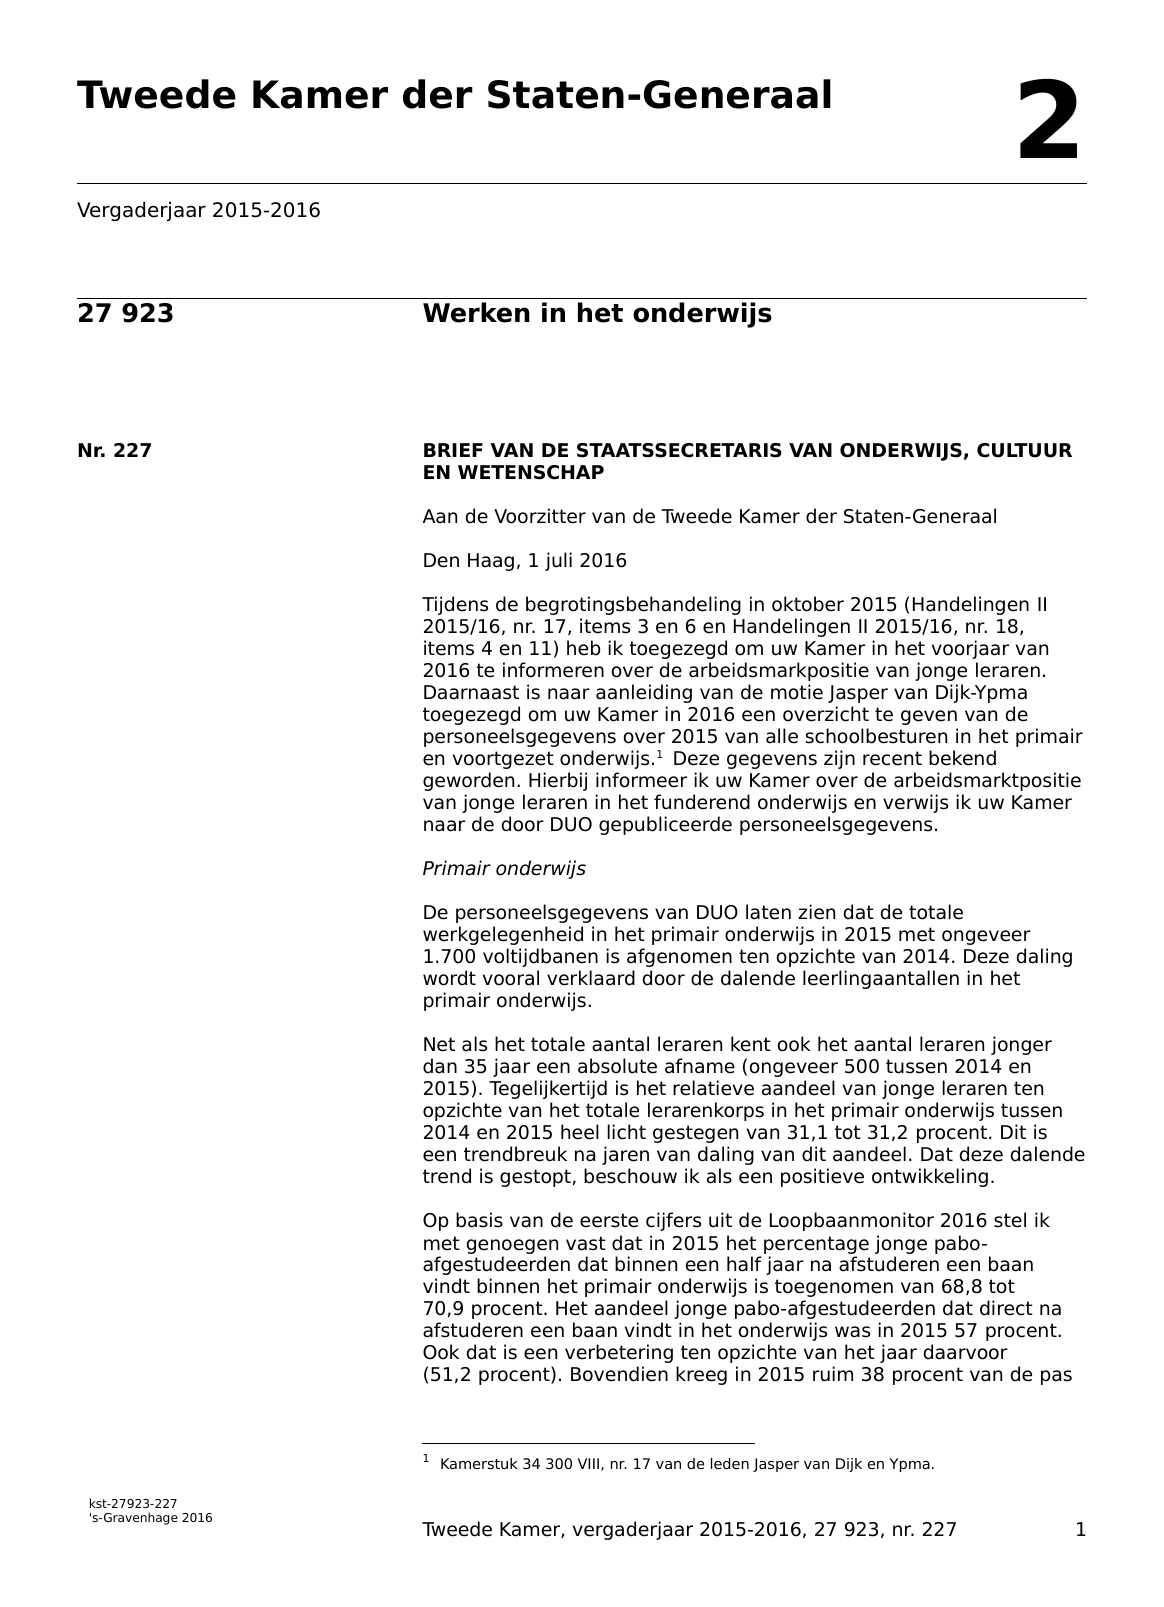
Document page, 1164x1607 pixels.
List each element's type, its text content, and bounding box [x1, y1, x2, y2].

text Net als het totale aantal leraren kent ook het aantal leraren jonger dan 35 jaar een absolute afname (ongeveer 500 tussen 2014 en 2015). Tegelijkertijd is het relatieve aandeel van jonge leraren ten opzichte van het totale lerarenkorps in het primair onderwijs tussen 2014 en 2015 heel licht gestegen van 31,1 tot 31,2 procent. Dit is een trendbreuk na jaren van daling van dit aandeel. Dat deze dalende trend is gestopt, beschouw ik als een positieve ontwikkeling. [422, 1034, 1087, 1188]
subtitle Nr. 227 BRIEF VAN DE STAATSSECRETARIS VAN ONDERWIJS, CULTUUR EN WETENSCHAP [77, 440, 1087, 484]
text Den Haag, 1 juli 2016 [422, 550, 1087, 572]
text Kamerstuk 34 300 VIII, nr. 17 van de leden Jasper van Dijk en Ypma. [422, 1452, 1087, 1474]
text Tijdens de begrotingsbehandeling in oktober 2015 (Handelingen II 2015/16, nr. 17, items 3 en 6 en Handelingen II 2015/16, nr. 18, items 4 en 11) heb ik toegezegd om uw Kamer in het voorjaar van 2016 te informeren over de arbeidsmarkpositie van jonge leraren. Daarnaast is naar aanleiding van de motie Jasper van Dijk-Ypma toegezegd om uw Kamer in 2016 een overzicht te geven van de personeelsgegevens over 2015 van alle schoolbesturen in het primair en voortgezet onderwijs. Deze gegevens zijn recent bekend geworden. Hierbij informeer ik uw Kamer over de arbeidsmarktpositie van jonge leraren in het funderend onderwijs en verwijs ik uw Kamer naar de door DUO gepubliceerde personeelsgegevens. [422, 594, 1087, 836]
table_cell Vergaderjaar 2015-2016 [77, 184, 1087, 298]
table_header Tweede Kamer der Staten-Generaal [77, 59, 886, 183]
table_header 2 [886, 59, 1087, 183]
text kst-27923-227 [88, 1497, 323, 1511]
subtitle 27 923 Werken in het onderwijs [77, 299, 1087, 329]
subtitle Primair onderwijs [422, 858, 1087, 880]
text Op basis van de eerste cijfers uit de Loopbaanmonitor 2016 stel ik met genoegen vast dat in 2015 het percentage jonge pabo-afgestudeerden dat binnen een half jaar na afstuderen een baan vindt binnen het primair onderwijs is toegenomen van 68,8 tot 70,9 procent. Het aandeel jonge pabo-afgestudeerden dat direct na afstuderen een baan vindt in het onderwijs was in 2015 57 procent. Ook dat is een verbetering ten opzichte van het jaar daarvoor (51,2 procent). Bovendien kreeg in 2015 ruim 38 procent van de pas [422, 1210, 1087, 1386]
text De personeelsgegevens van DUO laten zien dat de totale werkgelegenheid in het primair onderwijs in 2015 met ongeveer 1.700 voltijdbanen is afgenomen ten opzichte van 2014. Deze daling wordt vooral verklaard door de dalende leerlingaantallen in het primair onderwijs. [422, 902, 1087, 1012]
text 's-Gravenhage 2016 [88, 1511, 323, 1525]
text Aan de Voorzitter van de Tweede Kamer der Staten-Generaal [422, 506, 1087, 528]
